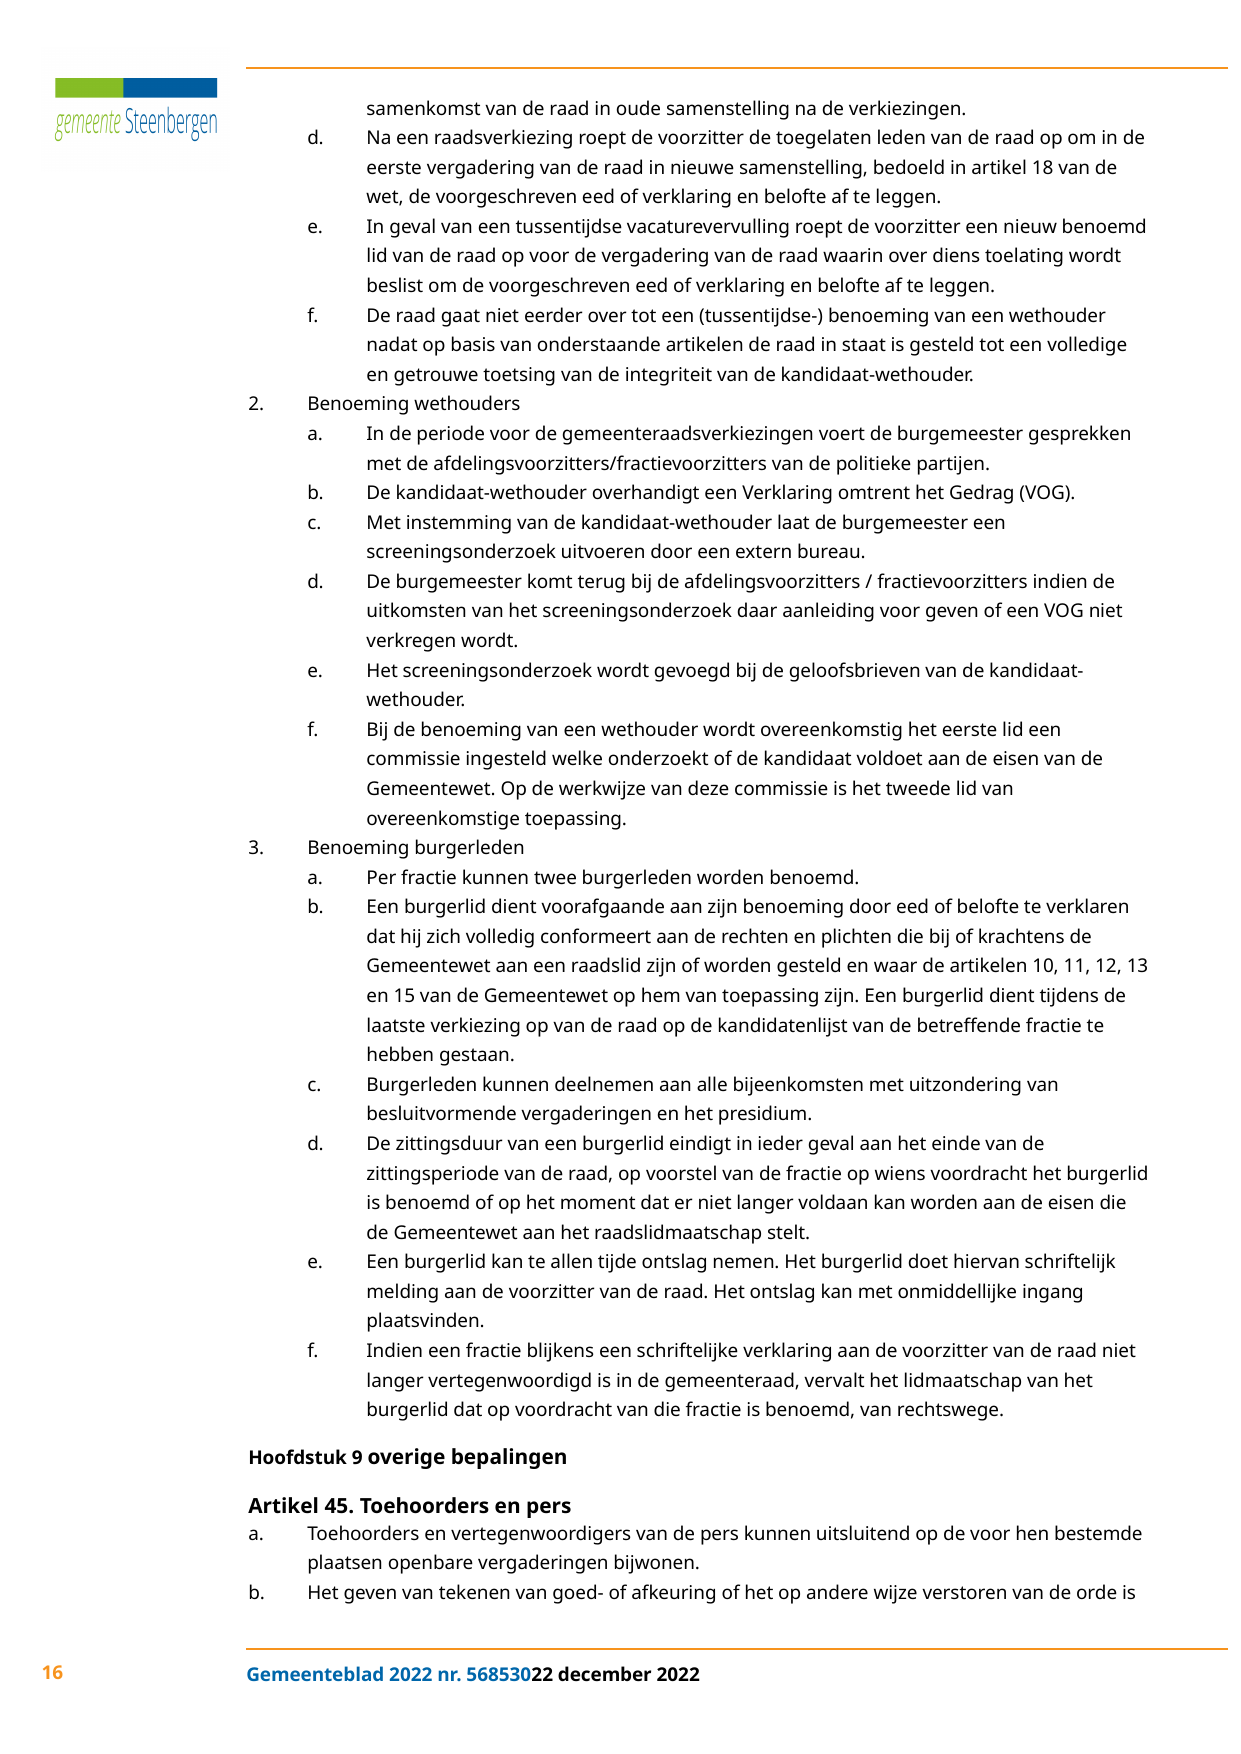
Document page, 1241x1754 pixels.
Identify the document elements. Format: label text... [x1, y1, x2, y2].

list Toehoorders en vertegenwoordigers van de pers kunnen uitsluitend op de voor hen bestemde plaatsen openbare vergaderingen bijwonen. [248, 1520, 1152, 1575]
list Het geven van tekenen van goed- of afkeuring of het op andere wijze verstoren van de orde is [248, 1579, 1152, 1605]
list Benoeming burgerleden [248, 834, 1152, 860]
list Na een raadsverkiezing roept de voorzitter de toegelaten leden van de raad op om in de eerste vergadering van de raad in nieuwe samenstelling, bedoeld in artikel 18 van de wet, de voorgeschreven eed of verklaring en belofte af te leggen. [307, 124, 1152, 209]
text Hoofdstuk 9 overige bepalingen [248, 1442, 1152, 1471]
list samenkomst van de raad in oude samenstelling na de verkiezingen. [307, 95, 1152, 121]
list Benoeming wethouders [248, 391, 1152, 416]
picture [41, 47, 231, 172]
list Indien een fractie blijkens een schriftelijke verklaring aan de voorzitter van de raad niet langer vertegenwoordigd is in de gemeenteraad, vervalt het lidmaatschap van het burgerlid dat op voordracht van die fractie is benoemd, van rechtswege. [307, 1337, 1152, 1422]
list De burgemeester komt terug bij de afdelingsvoorzitters / fractievoorzitters indien de uitkomsten van het screeningsonderzoek daar aanleiding voor geven of een VOG niet verkregen wordt. [307, 568, 1152, 653]
list De zittingsduur van een burgerlid eindigt in ieder geval aan het einde van de zittingsperiode van de raad, op voorstel van de fractie op wiens voordracht het burgerlid is benoemd of op het moment dat er niet langer voldaan kan worden aan de eisen die de Gemeentewet aan het raadslidmaatschap stelt. [307, 1130, 1152, 1245]
list De raad gaat niet eerder over tot een (tussentijdse-) benoeming van een wethouder nadat op basis van onderstaande artikelen de raad in staat is gesteld tot een volledige en getrouwe toetsing van de integriteit van de kandidaat-wethouder. [307, 302, 1152, 387]
list In de periode voor de gemeenteraadsverkiezingen voert de burgemeester gesprekken met de afdelingsvoorzitters/fractievoorzitters van de politieke partijen. [307, 420, 1152, 476]
list Een burgerlid kan te allen tijde ontslag nemen. Het burgerlid doet hiervan schriftelijk melding aan de voorzitter van de raad. Het ontslag kan met onmiddellijke ingang plaatsvinden. [307, 1248, 1152, 1333]
list Bij de benoeming van een wethouder wordt overeenkomstig het eerste lid een commissie ingesteld welke onderzoekt of de kandidaat voldoet aan de eisen van de Gemeentewet. Op de werkwijze van deze commissie is het tweede lid van overeenkomstige toepassing. [307, 716, 1152, 831]
list Burgerleden kunnen deelnemen aan alle bijeenkomsten met uitzondering van besluitvormende vergaderingen en het presidium. [307, 1071, 1152, 1126]
list Met instemming van de kandidaat-wethouder laat de burgemeester een screeningsonderzoek uitvoeren door een extern bureau. [307, 509, 1152, 564]
list In geval van een tussentijdse vacaturevervulling roept de voorzitter een nieuw benoemd lid van de raad op voor de vergadering van de raad waarin over diens toelating wordt beslist om de voorgeschreven eed of verklaring en belofte af te leggen. [307, 213, 1152, 298]
list Het screeningsonderzoek wordt gevoegd bij de geloofsbrieven van de kandidaat-wethouder. [307, 657, 1152, 712]
text Artikel 45. Toehoorders en pers [248, 1491, 1152, 1520]
list De kandidaat-wethouder overhandigt een Verklaring omtrent het Gedrag (VOG). [307, 479, 1152, 505]
list Per fractie kunnen twee burgerleden worden benoemd. [307, 864, 1152, 890]
list Een burgerlid dient voorafgaande aan zijn benoeming door eed of belofte te verklaren dat hij zich volledig conformeert aan de rechten en plichten die bij of krachtens de Gemeentewet aan een raadslid zijn of worden gesteld en waar de artikelen 10, 11, 12, 13 en 15 van de Gemeentewet op hem van toepassing zijn. Een burgerlid dient tijdens de laatste verkiezing op van de raad op de kandidatenlijst van de betreffende fractie te hebben gestaan. [307, 893, 1152, 1067]
